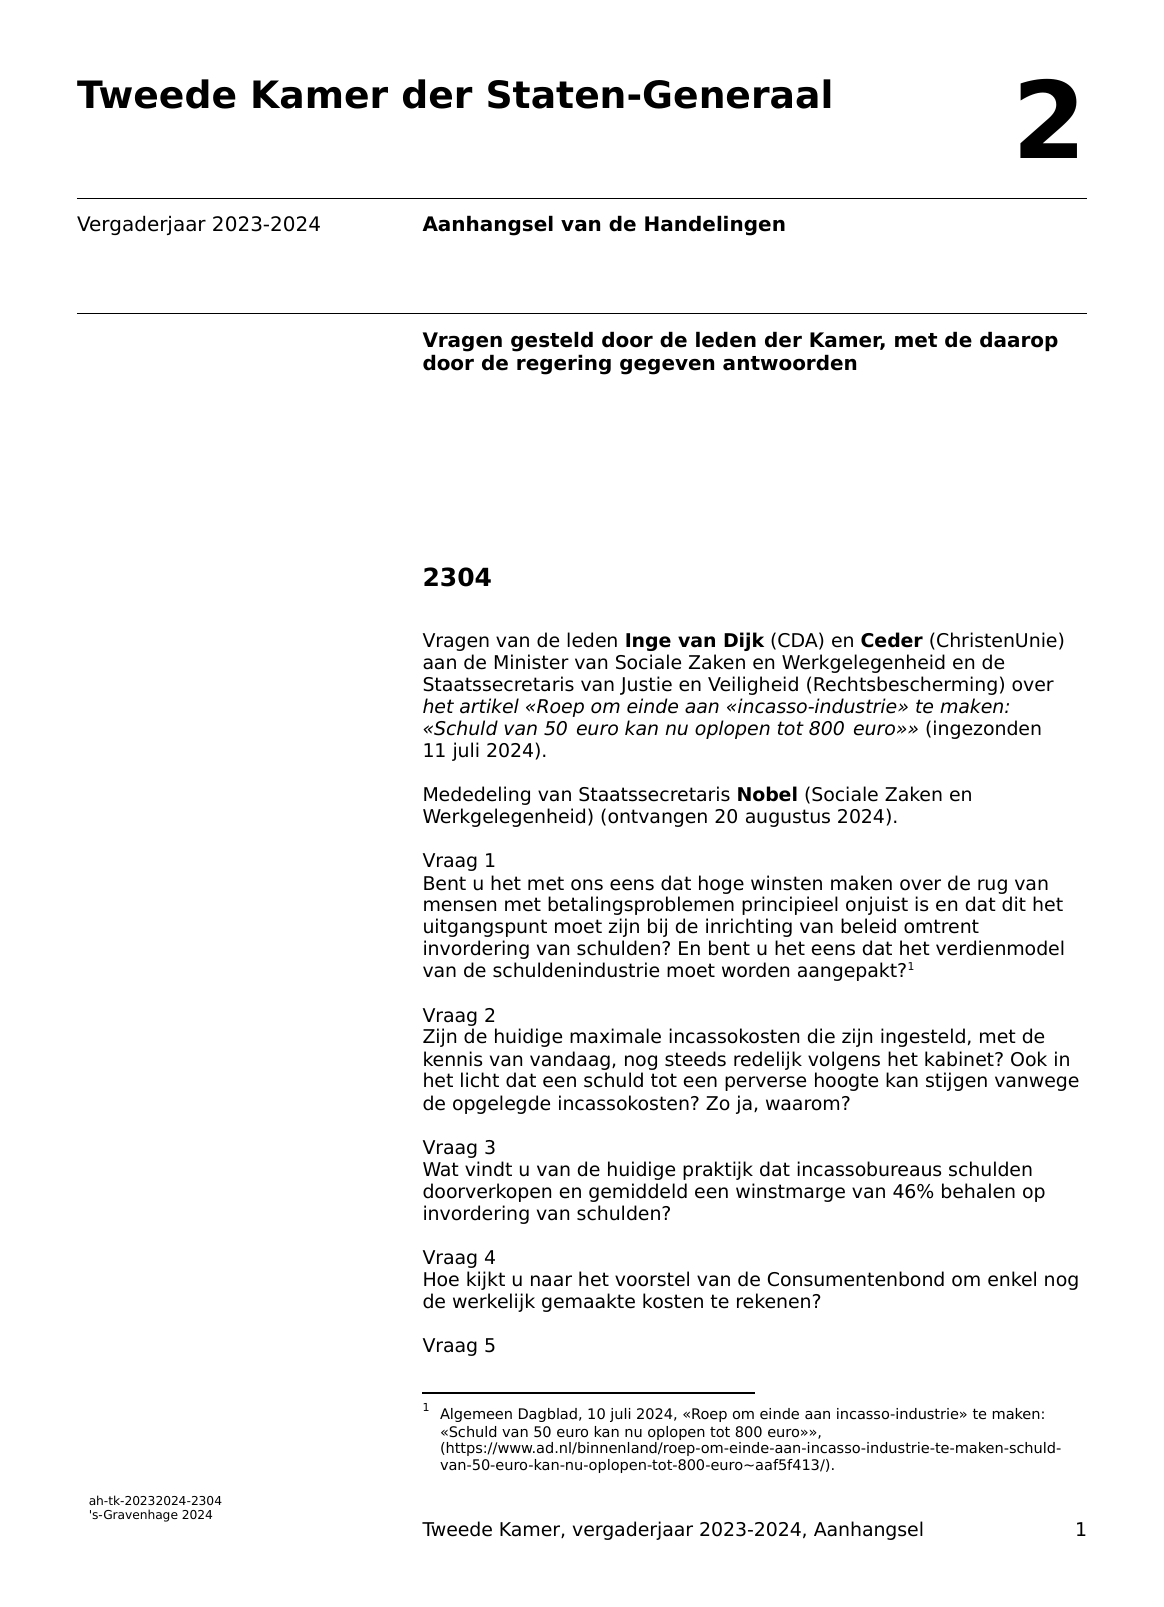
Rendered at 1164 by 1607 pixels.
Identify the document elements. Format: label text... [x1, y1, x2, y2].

text Vragen van de leden Inge van Dijk (CDA) en Ceder (ChristenUnie) aan de Minister van Sociale Zaken en Werkgelegenheid en de Staatssecretaris van Justie en Veiligheid (Rechtsbescherming) over het artikel «Roep om einde aan «incasso-industrie» te maken: «Schuld van 50 euro kan nu oplopen tot 800 euro»» (ingezonden 11 juli 2024). [422, 630, 1087, 762]
text Algemeen Dagblad, 10 juli 2024, «Roep om einde aan incasso-industrie» te maken: «Schuld van 50 euro kan nu oplopen tot 800 euro»», (https://www.ad.nl/binnenland/roep-om-einde-aan-incasso-industrie-te-maken-schuld-van-50-euro-kan-nu-oplopen-tot-800-euro~aaf5f413/). [422, 1402, 1087, 1474]
text Vraag 4 [422, 1247, 1087, 1269]
text ah-tk-20232024-2304 [88, 1494, 323, 1508]
text Zijn de huidige maximale incassokosten die zijn ingesteld, met de kennis van vandaag, nog steeds redelijk volgens het kabinet? Ook in het licht dat een schuld tot een perverse hoogte kan stijgen vanwege de opgelegde incassokosten? Zo ja, waarom? [422, 1026, 1087, 1114]
text Mededeling van Staatssecretaris Nobel (Sociale Zaken en Werkgelegenheid) (ontvangen 20 augustus 2024). [422, 784, 1087, 828]
text 2304 [422, 563, 1087, 592]
text Bent u het met ons eens dat hoge winsten maken over de rug van mensen met betalingsproblemen principieel onjuist is en dat dit het uitgangspunt moet zijn bij de inrichting van beleid omtrent invordering van schulden? En bent u het eens dat het verdienmodel van de schuldenindustrie moet worden aangepakt? [422, 872, 1087, 982]
text Vraag 1 [422, 850, 1087, 872]
table_header Tweede Kamer der Staten-Generaal [77, 59, 886, 198]
table_cell Aanhangsel van de Handelingen [422, 199, 1087, 313]
text Hoe kijkt u naar het voorstel van de Consumentenbond om enkel nog de werkelijk gemaakte kosten te rekenen? [422, 1269, 1087, 1313]
table_cell Vragen gesteld door de leden der Kamer, met de daarop door de regering gegeven antwoorden [422, 314, 1087, 375]
text 's-Gravenhage 2024 [88, 1508, 323, 1522]
table_header 2 [886, 59, 1087, 198]
text Vraag 2 [422, 1004, 1087, 1026]
text Vraag 3 [422, 1137, 1087, 1158]
text Vraag 5 [422, 1335, 1087, 1357]
table_cell [77, 314, 422, 375]
text Wat vindt u van de huidige praktijk dat incassobureaus schulden doorverkopen en gemiddeld een winstmarge van 46% behalen op invordering van schulden? [422, 1158, 1087, 1224]
table_cell Vergaderjaar 2023-2024 [77, 199, 422, 313]
